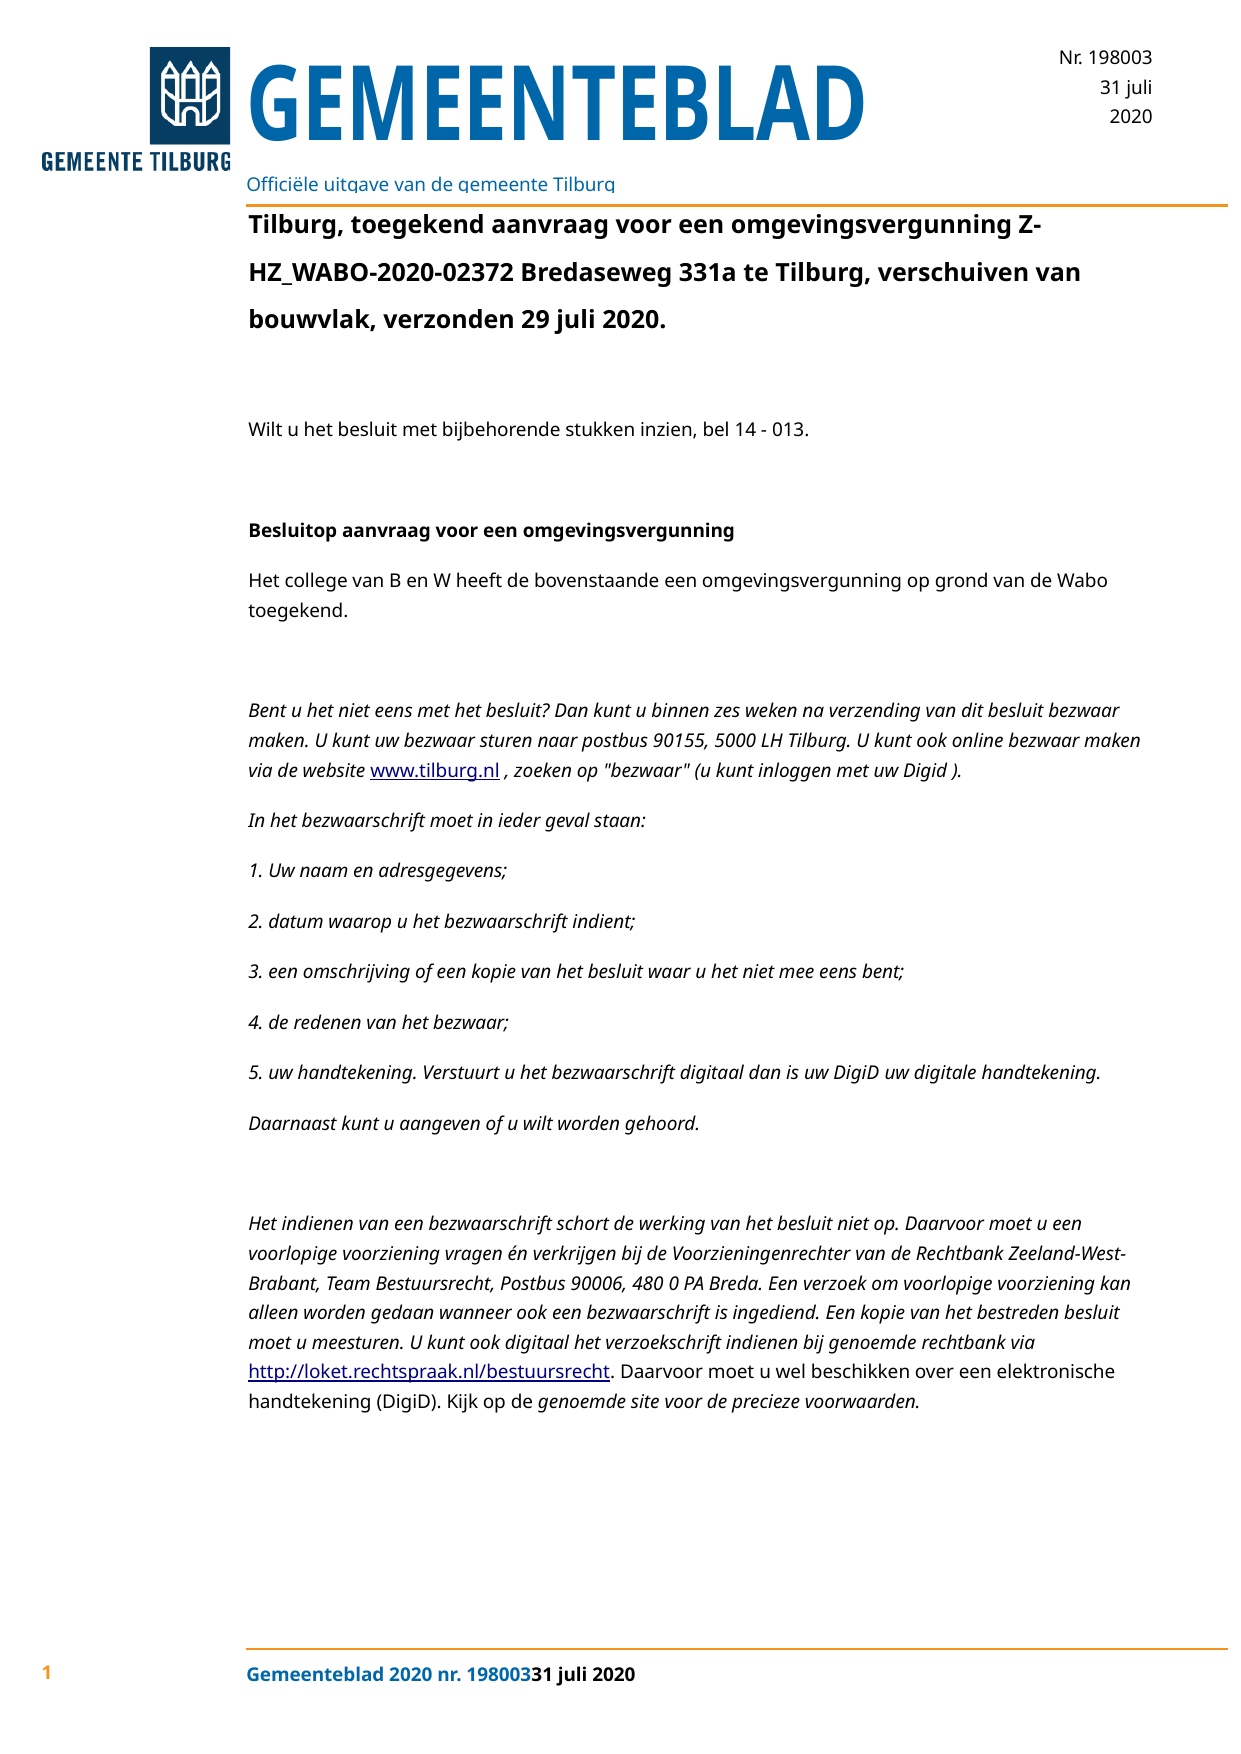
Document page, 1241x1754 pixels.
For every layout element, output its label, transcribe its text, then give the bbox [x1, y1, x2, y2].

text Bent u het niet eens met het besluit? Dan kunt u binnen zes weken na verzending van dit besluit bezwaar maken. U kunt uw bezwaar sturen naar postbus 90155, 5000 LH Tilburg. U kunt ook online bezwaar maken via de website www.tilburg.nl , zoeken op "bezwaar" (u kunt inloggen met uw Digid ). [248, 698, 1152, 782]
text 1. Uw naam en adresgegevens; [248, 858, 1152, 883]
text Tilburg, toegekend aanvraag voor een omgevingsvergunning Z-HZ_WABO-2020-02372 Bredaseweg 331a te Tilburg, verschuiven van bouwvlak, verzonden 29 juli 2020. [248, 207, 1152, 336]
text 5. uw handtekening. Verstuurt u het bezwaarschrift digitaal dan is uw DigiD uw digitale handtekening. [248, 1059, 1152, 1085]
text Het college van B en W heeft de bovenstaande een omgevingsvergunning op grond van de Wabo toegekend. [248, 567, 1152, 622]
text Besluitop aanvraag voor een omgevingsvergunning [248, 517, 1152, 542]
text Het indienen van een bezwaarschrift schort de werking van het besluit niet op. Daarvoor moet u een voorlopige voorziening vragen én verkrijgen bij de Voorzieningenrechter van de Rechtbank Zeeland-West-Brabant, Team Bestuursrecht, Postbus 90006, 480 0 PA Breda. Een verzoek om voorlopige voorziening kan alleen worden gedaan wanneer ook een bezwaarschrift is ingediend. Een kopie van het bestreden besluit moet u meesturen. U kunt ook digitaal het verzoekschrift indienen bij genoemde rechtbank via http://loket.rechtspraak.nl/bestuursrecht. Daarvoor moet u wel beschikken over een elektronische handtekening (DigiD). Kijk op de genoemde site voor de precieze voorwaarden. [248, 1211, 1152, 1414]
text 3. een omschrijving of een kopie van het besluit waar u het niet mee eens bent; [248, 958, 1152, 984]
picture [41, 47, 231, 172]
text In het bezwaarschrift moet in ieder geval staan: [248, 807, 1152, 833]
text 4. de redenen van het bezwaar; [248, 1009, 1152, 1034]
text Daarnaast kunt u aangeven of u wilt worden gehoord. [248, 1110, 1152, 1135]
text Wilt u het besluit met bijbehorende stukken inzien, bel 14 - 013. [248, 416, 1152, 442]
text 2. datum waarop u het bezwaarschrift indient; [248, 908, 1152, 934]
